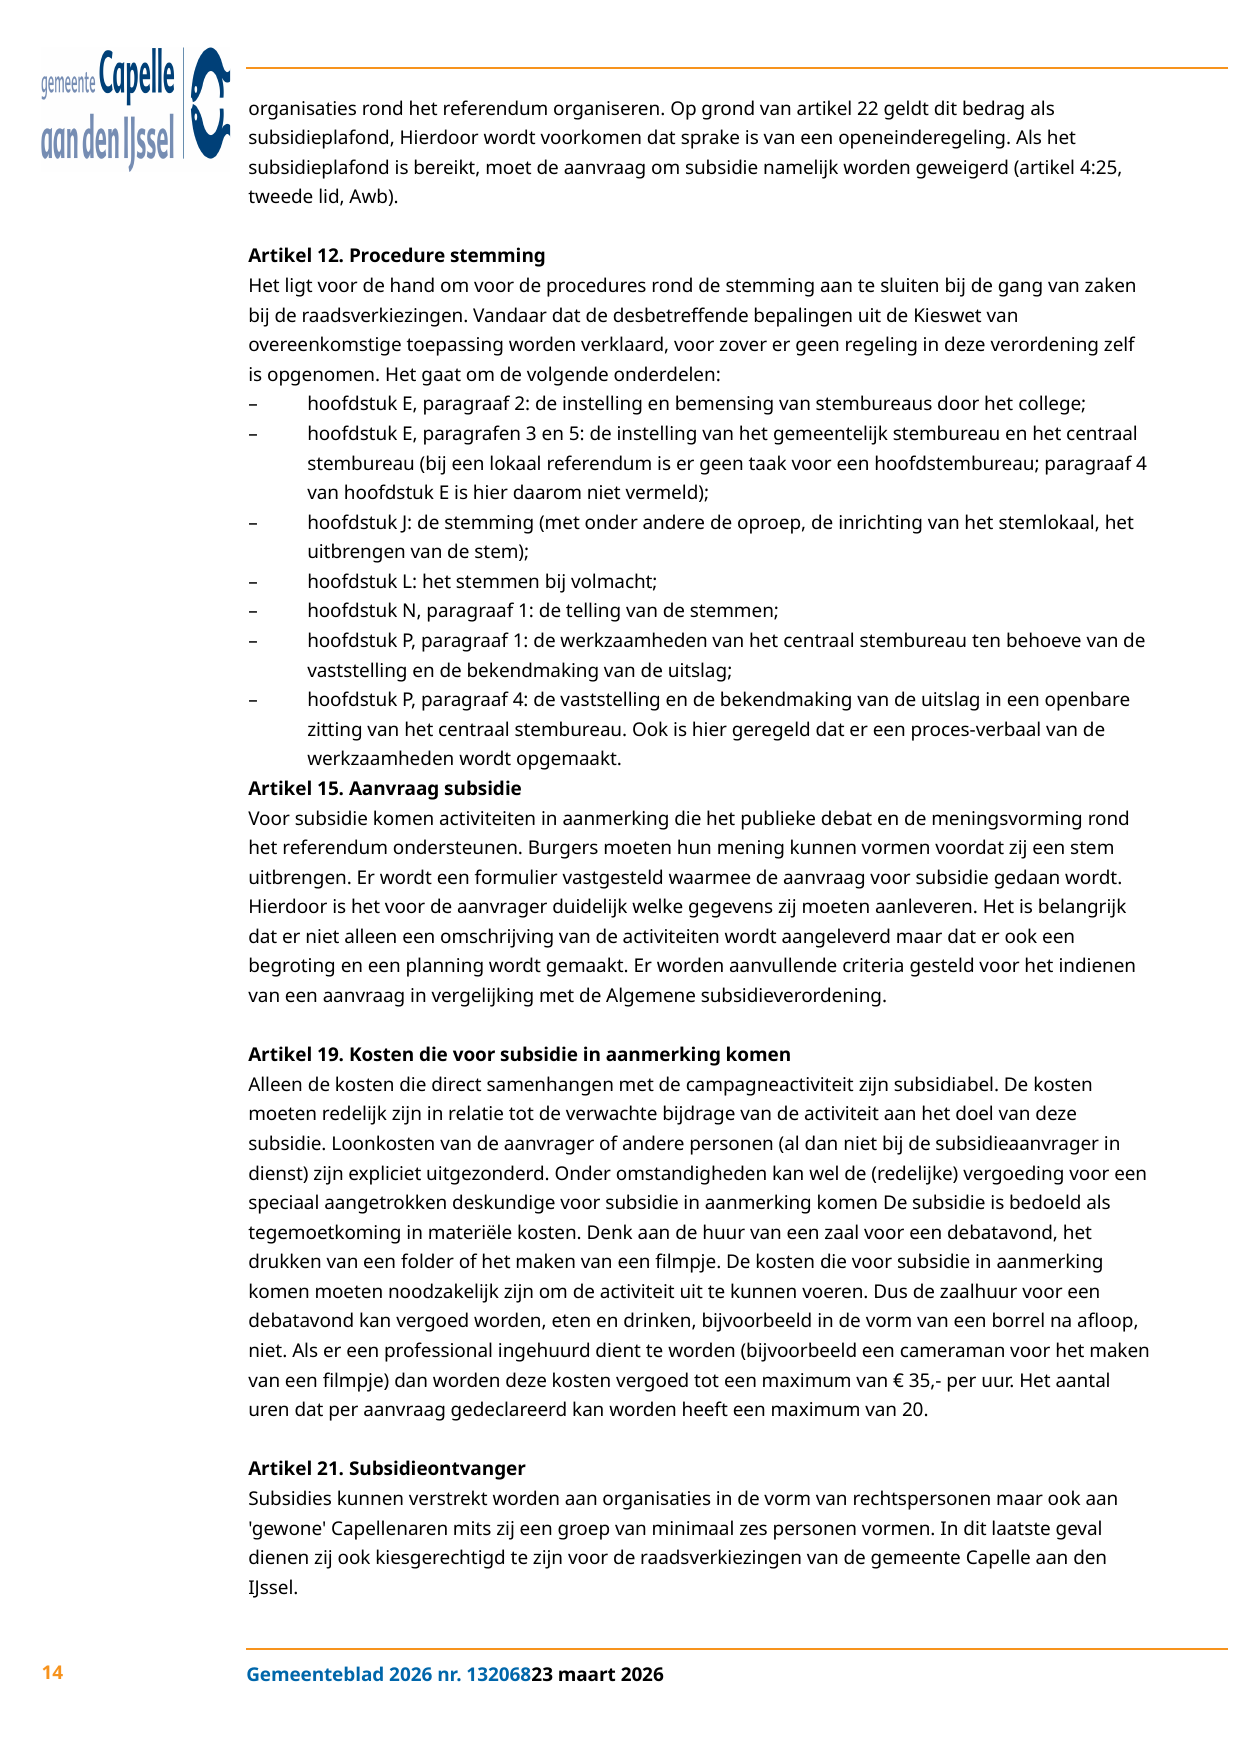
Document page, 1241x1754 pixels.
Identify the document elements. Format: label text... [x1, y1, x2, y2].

text organisaties rond het referendum organiseren. Op grond van artikel 22 geldt dit bedrag als subsidieplafond, Hierdoor wordt voorkomen dat sprake is van een openeinderegeling. Als het subsidieplafond is bereikt, moet de aanvraag om subsidie namelijk worden geweigerd (artikel 4:25, tweede lid, Awb). [248, 95, 1152, 209]
list hoofdstuk J: de stemming (met onder andere de oproep, de inrichting van het stemlokaal, het uitbrengen van de stem); [248, 509, 1152, 564]
text Alleen de kosten die direct samenhangen met de campagneactiviteit zijn subsidiabel. De kosten moeten redelijk zijn in relatie tot de verwachte bijdrage van de activiteit aan het doel van deze subsidie. Loonkosten van de aanvrager of andere personen (al dan niet bij de subsidieaanvrager in dienst) zijn expliciet uitgezonderd. Onder omstandigheden kan wel de (redelijke) vergoeding voor een speciaal aangetrokken deskundige voor subsidie in aanmerking komen De subsidie is bedoeld als tegemoetkoming in materiële kosten. Denk aan de huur van een zaal voor een debatavond, het drukken van een folder of het maken van een filmpje. De kosten die voor subsidie in aanmerking komen moeten noodzakelijk zijn om de activiteit uit te kunnen voeren. Dus de zaalhuur voor een debatavond kan vergoed worden, eten en drinken, bijvoorbeeld in de vorm van een borrel na afloop, niet. Als er een professional ingehuurd dient te worden (bijvoorbeeld een cameraman voor het maken van een filmpje) dan worden deze kosten vergoed tot een maximum van € 35,- per uur. Het aantal uren dat per aanvraag gedeclareerd kan worden heeft een maximum van 20. [248, 1071, 1152, 1422]
list hoofdstuk L: het stemmen bij volmacht; [248, 568, 1152, 594]
text Subsidies kunnen verstrekt worden aan organisaties in de vorm van rechtspersonen maar ook aan 'gewone' Capellenaren mits zij een groep van minimaal zes personen vormen. In dit laatste geval dienen zij ook kiesgerechtigd te zijn voor de raadsverkiezingen van de gemeente Capelle aan den IJssel. [248, 1485, 1152, 1600]
text Artikel 21. Subsidieontvanger [248, 1456, 1152, 1481]
list hoofdstuk P, paragraaf 1: de werkzaamheden van het centraal stembureau ten behoeve van de vaststelling en de bekendmaking van de uitslag; [248, 627, 1152, 683]
text Voor subsidie komen activiteiten in aanmerking die het publieke debat en de meningsvorming rond het referendum ondersteunen. Burgers moeten hun mening kunnen vormen voordat zij een stem uitbrengen. Er wordt een formulier vastgesteld waarmee de aanvraag voor subsidie gedaan wordt. Hierdoor is het voor de aanvrager duidelijk welke gegevens zij moeten aanleveren. Het is belangrijk dat er niet alleen een omschrijving van de activiteiten wordt aangeleverd maar dat er ook een begroting en een planning wordt gemaakt. Er worden aanvullende criteria gesteld voor het indienen van een aanvraag in vergelijking met de Algemene subsidieverordening. [248, 805, 1152, 1008]
list hoofdstuk P, paragraaf 4: de vaststelling en de bekendmaking van de uitslag in een openbare zitting van het centraal stembureau. Ook is hier geregeld dat er een proces-verbaal van de werkzaamheden wordt opgemaakt. [248, 686, 1152, 771]
list hoofdstuk E, paragraaf 2: de instelling en bemensing van stembureaus door het college; [248, 391, 1152, 416]
list hoofdstuk N, paragraaf 1: de telling van de stemmen; [248, 598, 1152, 623]
list hoofdstuk E, paragrafen 3 en 5: de instelling van het gemeentelijk stembureau en het centraal stembureau (bij een lokaal referendum is er geen taak voor een hoofdstembureau; paragraaf 4 van hoofdstuk E is hier daarom niet vermeld); [248, 420, 1152, 505]
picture [41, 47, 231, 172]
text Artikel 19. Kosten die voor subsidie in aanmerking komen [248, 1041, 1152, 1067]
text Het ligt voor de hand om voor de procedures rond de stemming aan te sluiten bij de gang van zaken bij de raadsverkiezingen. Vandaar dat de desbetreffende bepalingen uit de Kieswet van overeenkomstige toepassing worden verklaard, voor zover er geen regeling in deze verordening zelf is opgenomen. Het gaat om de volgende onderdelen: [248, 272, 1152, 387]
text Artikel 15. Aanvraag subsidie [248, 775, 1152, 801]
text Artikel 12. Procedure stemming [248, 243, 1152, 268]
